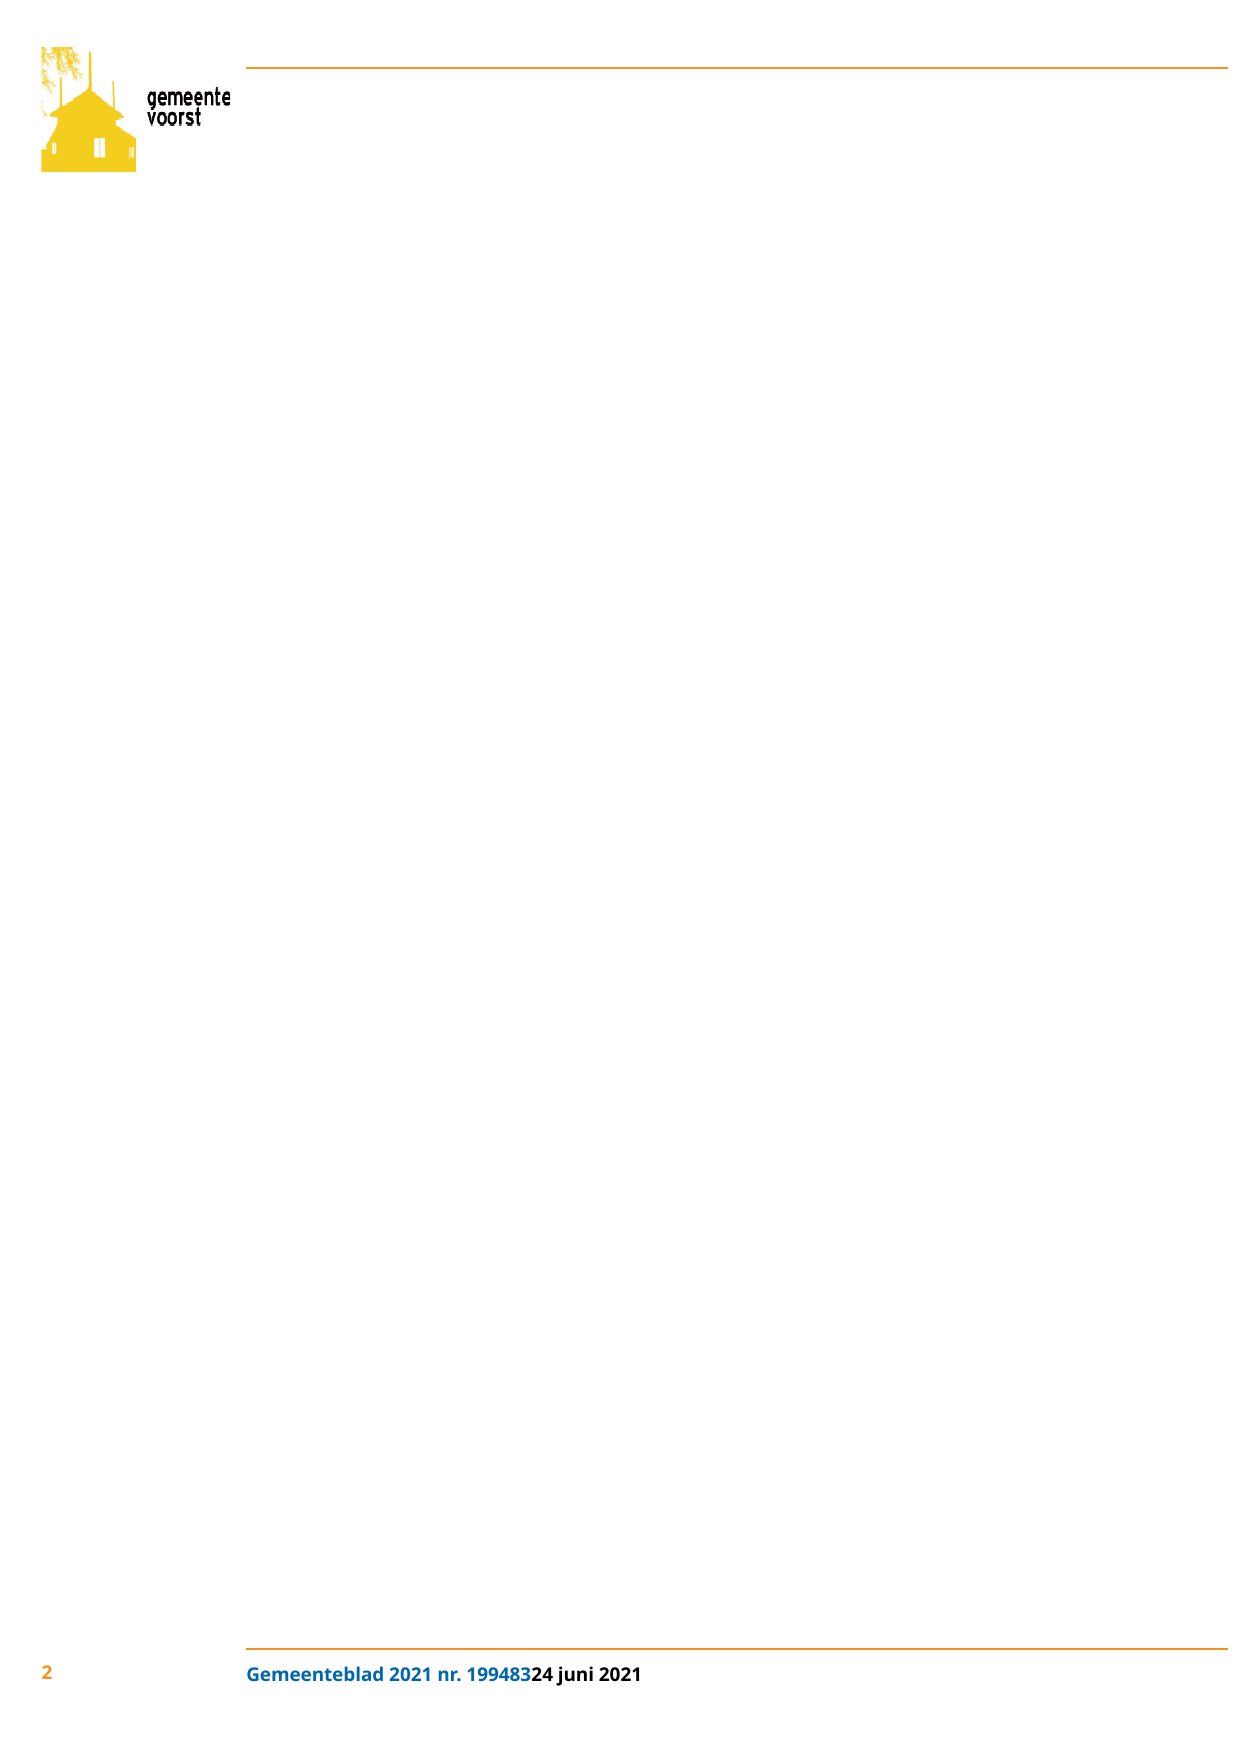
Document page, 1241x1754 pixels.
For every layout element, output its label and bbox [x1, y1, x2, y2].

picture [41, 47, 231, 172]
